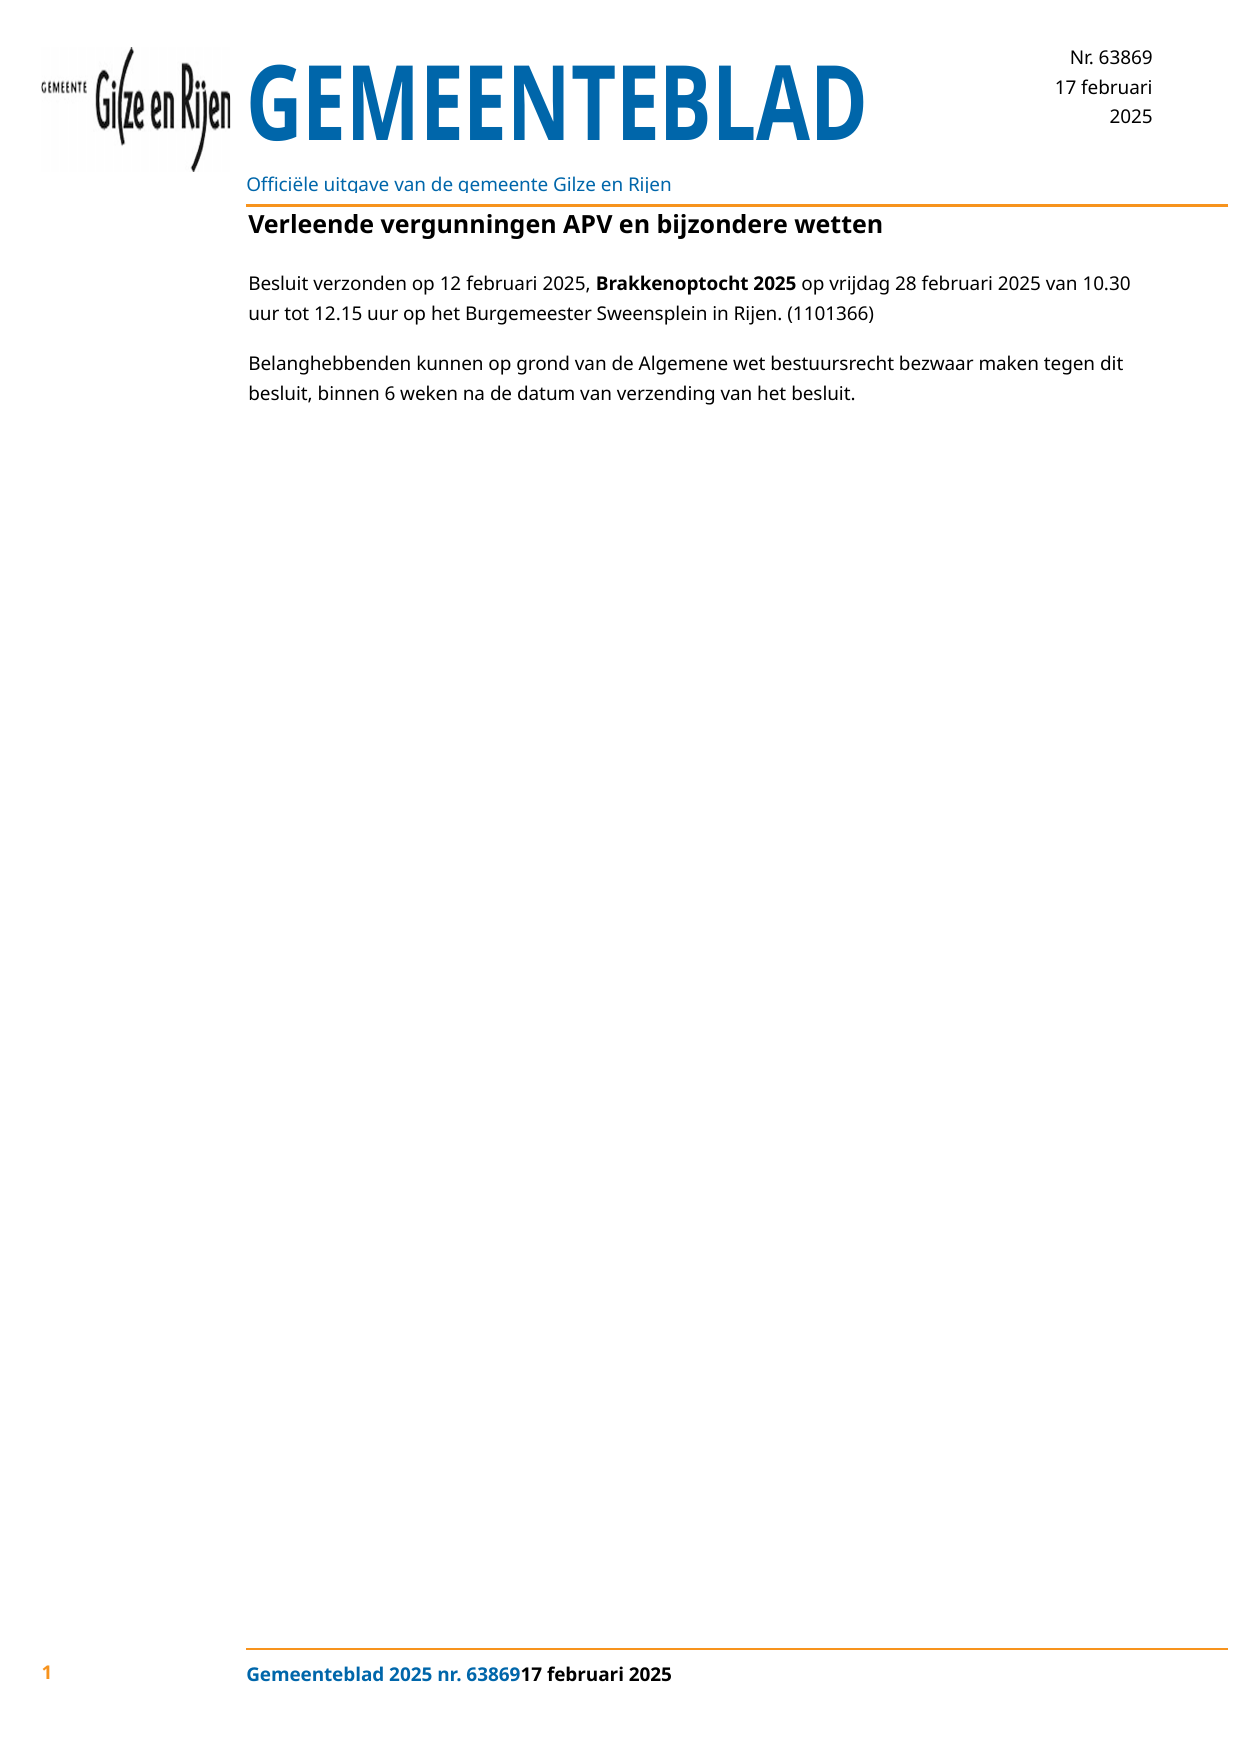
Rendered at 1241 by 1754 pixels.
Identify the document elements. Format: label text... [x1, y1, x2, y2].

text Besluit verzonden op 12 februari 2025, Brakkenoptocht 2025 op vrijdag 28 februari 2025 van 10.30 uur tot 12.15 uur op het Burgemeester Sweensplein in Rijen. (1101366) [248, 270, 1152, 326]
text Verleende vergunningen APV en bijzondere wetten [248, 207, 1152, 241]
picture [41, 47, 231, 172]
text Belanghebbenden kunnen op grond van de Algemene wet bestuursrecht bezwaar maken tegen dit besluit, binnen 6 weken na de datum van verzending van het besluit. [248, 350, 1152, 406]
